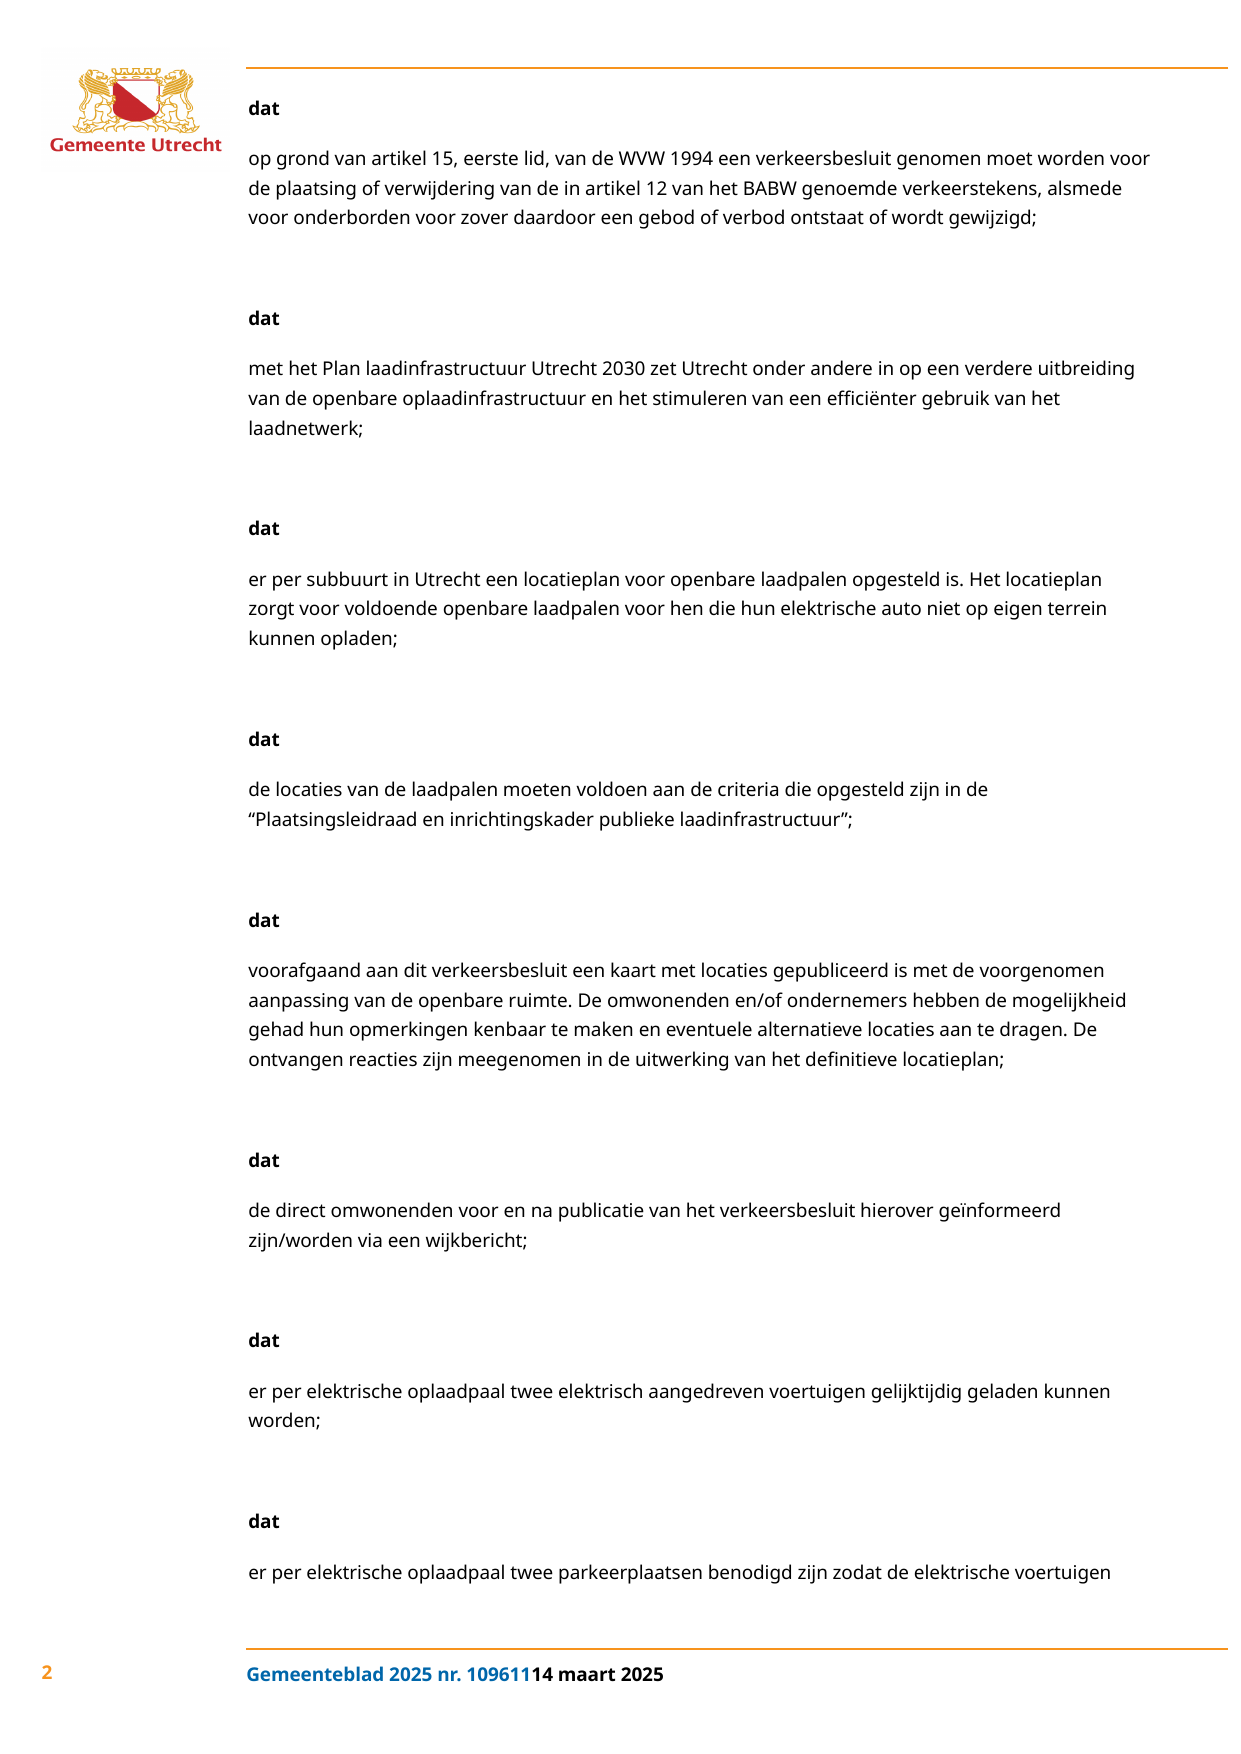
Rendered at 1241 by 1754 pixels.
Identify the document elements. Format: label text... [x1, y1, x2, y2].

text voorafgaand aan dit verkeersbesluit een kaart met locaties gepubliceerd is met de voorgenomen aanpassing van de openbare ruimte. De omwonenden en/of ondernemers hebben de mogelijkheid gehad hun opmerkingen kenbaar te maken en eventuele alternatieve locaties aan te dragen. De ontvangen reacties zijn meegenomen in de uitwerking van het definitieve locatieplan; [248, 957, 1152, 1072]
text dat [248, 95, 1152, 121]
text de direct omwonenden voor en na publicatie van het verkeersbesluit hierover geïnformeerd zijn/worden via een wijkbericht; [248, 1197, 1152, 1253]
text er per elektrische oplaadpaal twee parkeerplaatsen benodigd zijn zodat de elektrische voertuigen [248, 1559, 1152, 1585]
text dat [248, 907, 1152, 933]
text er per elektrische oplaadpaal twee elektrisch aangedreven voertuigen gelijktijdig geladen kunnen worden; [248, 1378, 1152, 1433]
text dat [248, 1508, 1152, 1534]
text dat [248, 726, 1152, 752]
text op grond van artikel 15, eerste lid, van de WVW 1994 een verkeersbesluit genomen moet worden voor de plaatsing of verwijdering van de in artikel 12 van het BABW genoemde verkeerstekens, alsmede voor onderborden voor zover daardoor een gebod of verbod ontstaat of wordt gewijzigd; [248, 145, 1152, 230]
text dat [248, 305, 1152, 331]
text met het Plan laadinfrastructuur Utrecht 2030 zet Utrecht onder andere in op een verdere uitbreiding van de openbare oplaadinfrastructuur en het stimuleren van een efficiënter gebruik van het laadnetwerk; [248, 356, 1152, 441]
text dat [248, 1147, 1152, 1173]
text de locaties van de laadpalen moeten voldoen aan de criteria die opgesteld zijn in de “Plaatsingsleidraad en inrichtingskader publieke laadinfrastructuur”; [248, 776, 1152, 832]
picture [41, 47, 231, 172]
text dat [248, 1328, 1152, 1353]
text dat [248, 516, 1152, 541]
text er per subbuurt in Utrecht een locatieplan voor openbare laadpalen opgesteld is. Het locatieplan zorgt voor voldoende openbare laadpalen voor hen die hun elektrische auto niet op eigen terrein kunnen opladen; [248, 566, 1152, 651]
